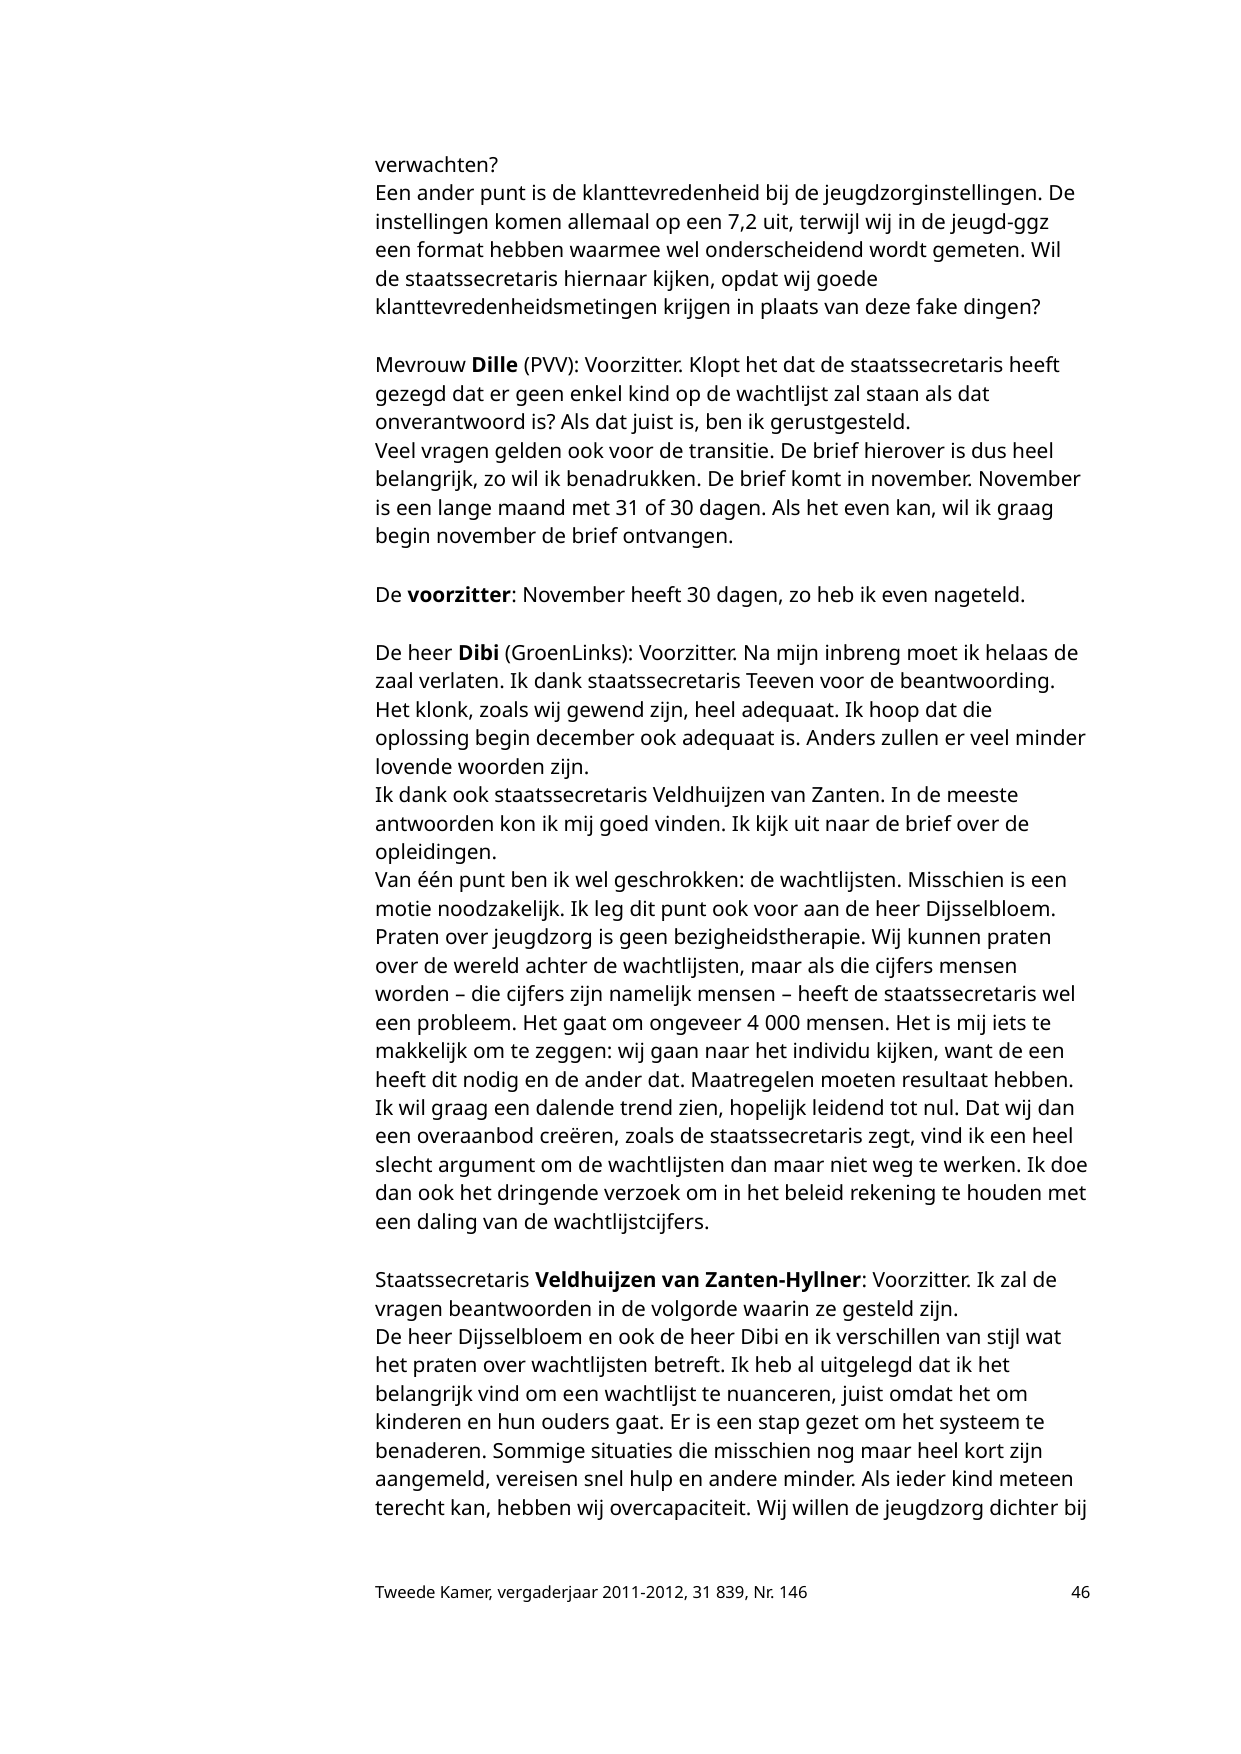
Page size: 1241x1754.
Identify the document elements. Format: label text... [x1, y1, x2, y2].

text Mevrouw Dille (PVV): Voorzitter. Klopt het dat de staatssecretaris heeft gezegd dat er geen enkel kind op de wachtlijst zal staan als dat onverantwoord is? Als dat juist is, ben ik gerustgesteld. [375, 351, 1090, 436]
text De voorzitter: November heeft 30 dagen, zo heb ik even nageteld. [375, 580, 1090, 608]
text Een ander punt is de klanttevredenheid bij de jeugdzorginstellingen. De instellingen komen allemaal op een 7,2 uit, terwijl wij in de jeugd-ggz een format hebben waarmee wel onderscheidend wordt gemeten. Wil de staatssecretaris hiernaar kijken, opdat wij goede klanttevredenheidsmetingen krijgen in plaats van deze fake dingen? [375, 178, 1090, 321]
text De heer Dijsselbloem en ook de heer Dibi en ik verschillen van stijl wat het praten over wachtlijsten betreft. Ik heb al uitgelegd dat ik het belangrijk vind om een wachtlijst te nuanceren, juist omdat het om kinderen en hun ouders gaat. Er is een stap gezet om het systeem te benaderen. Sommige situaties die misschien nog maar heel kort zijn aangemeld, vereisen snel hulp en andere minder. Als ieder kind meteen terecht kan, hebben wij overcapaciteit. Wij willen de jeugdzorg dichter bij [375, 1322, 1090, 1521]
text Staatssecretaris Veldhuijzen van Zanten-Hyllner: Voorzitter. Ik zal de vragen beantwoorden in de volgorde waarin ze gesteld zijn. [375, 1265, 1090, 1322]
text Van één punt ben ik wel geschrokken: de wachtlijsten. Misschien is een motie noodzakelijk. Ik leg dit punt ook voor aan de heer Dijsselbloem. Praten over jeugdzorg is geen bezigheidstherapie. Wij kunnen praten over de wereld achter de wachtlijsten, maar als die cijfers mensen worden – die cijfers zijn namelijk mensen – heeft de staatssecretaris wel een probleem. Het gaat om ongeveer 4 000 mensen. Het is mij iets te makkelijk om te zeggen: wij gaan naar het individu kijken, want de een heeft dit nodig en de ander dat. Maatregelen moeten resultaat hebben. Ik wil graag een dalende trend zien, hopelijk leidend tot nul. Dat wij dan een overaanbod creëren, zoals de staatssecretaris zegt, vind ik een heel slecht argument om de wachtlijsten dan maar niet weg te werken. Ik doe dan ook het dringende verzoek om in het beleid rekening te houden met een daling van de wachtlijstcijfers. [375, 866, 1090, 1235]
text Veel vragen gelden ook voor de transitie. De brief hierover is dus heel belangrijk, zo wil ik benadrukken. De brief komt in november. November is een lange maand met 31 of 30 dagen. Als het even kan, wil ik graag begin november de brief ontvangen. [375, 436, 1090, 550]
text De heer Dibi (GroenLinks): Voorzitter. Na mijn inbreng moet ik helaas de zaal verlaten. Ik dank staatssecretaris Teeven voor de beantwoording. Het klonk, zoals wij gewend zijn, heel adequaat. Ik hoop dat die oplossing begin december ook adequaat is. Anders zullen er veel minder lovende woorden zijn. [375, 638, 1090, 780]
text Ik dank ook staatssecretaris Veldhuijzen van Zanten. In de meeste antwoorden kon ik mij goed vinden. Ik kijk uit naar de brief over de opleidingen. [375, 780, 1090, 866]
text verwachten? [375, 150, 1090, 178]
